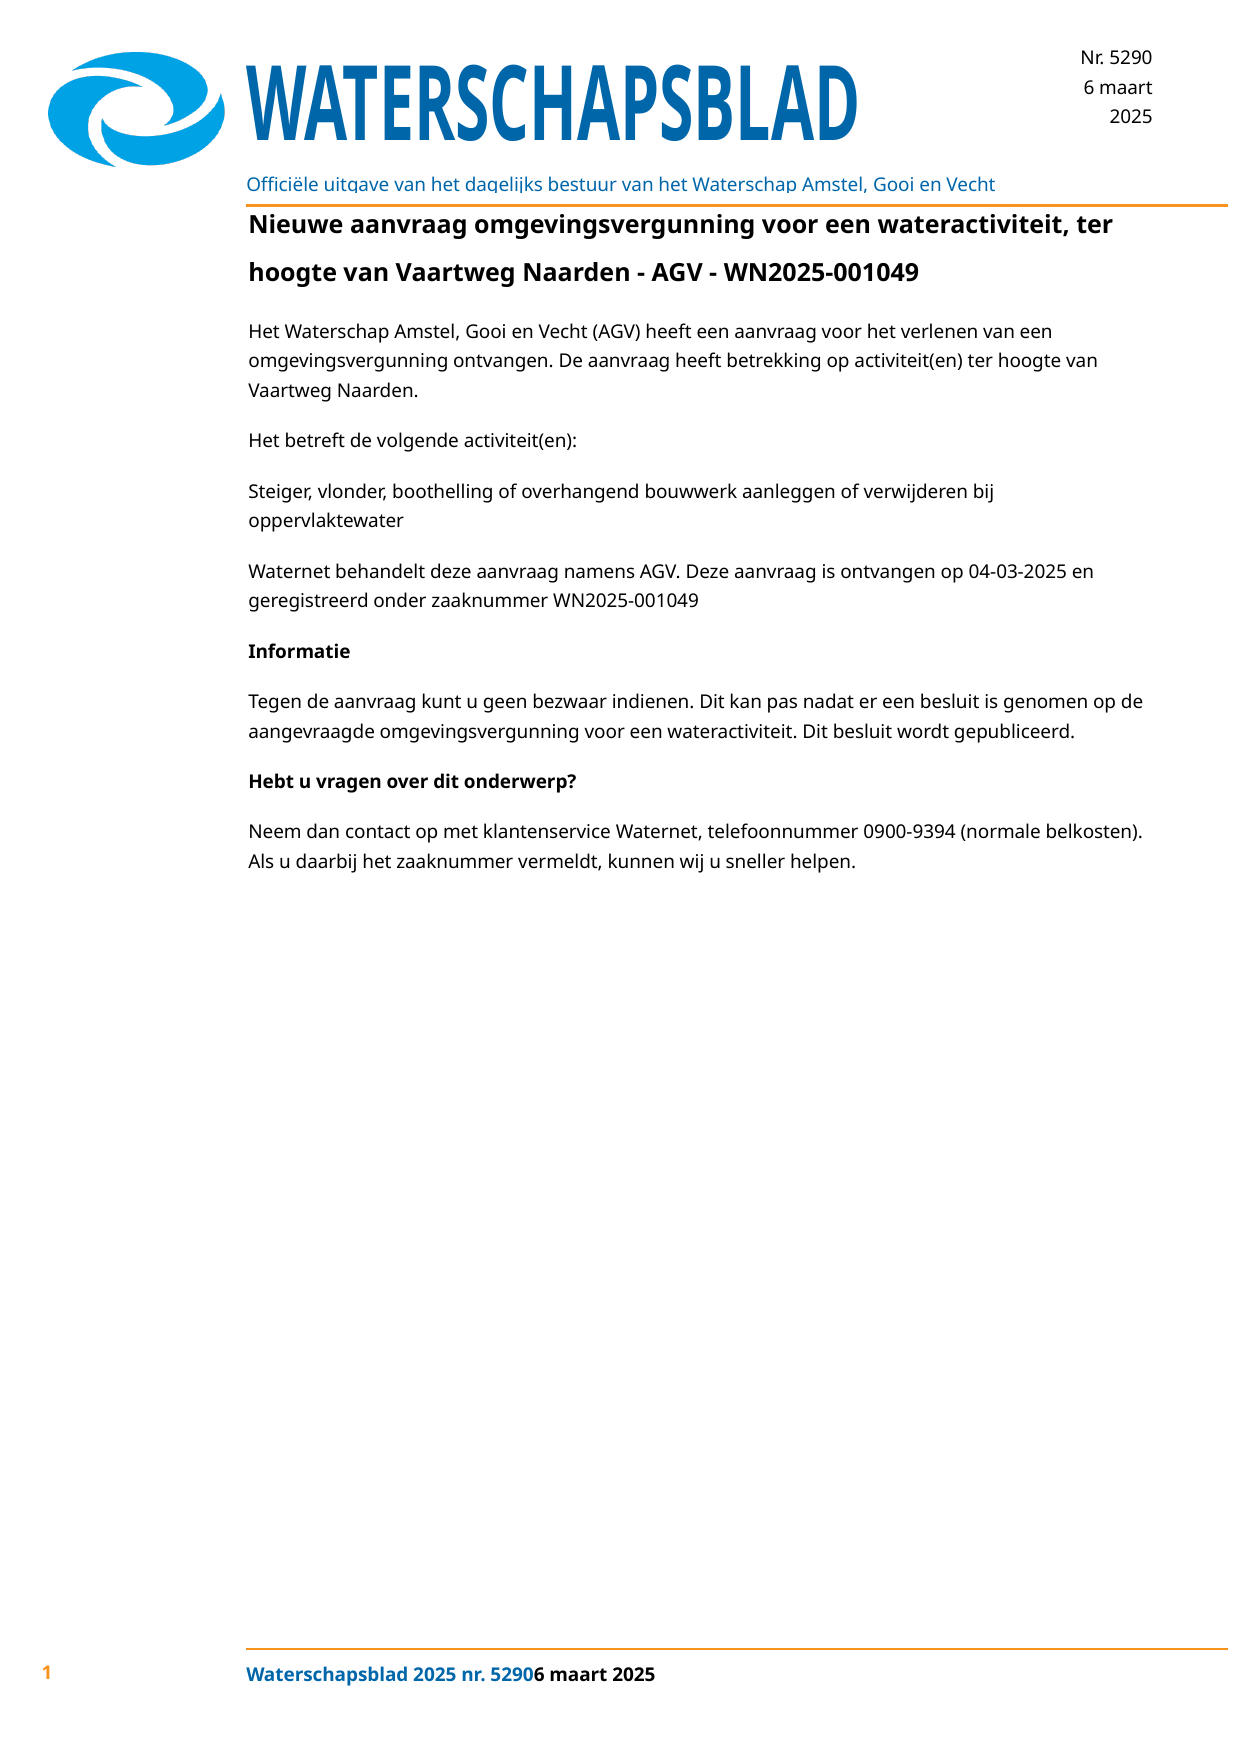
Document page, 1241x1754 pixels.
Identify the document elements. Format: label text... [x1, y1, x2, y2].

text Het Waterschap Amstel, Gooi en Vecht (AGV) heeft een aanvraag voor het verlenen van een omgevingsvergunning ontvangen. De aanvraag heeft betrekking op activiteit(en) ter hoogte van Vaartweg Naarden. [248, 318, 1152, 403]
text Neem dan contact op met klantenservice Waternet, telefoonnummer 0900-9394 (normale belkosten). Als u daarbij het zaaknummer vermeldt, kunnen wij u sneller helpen. [248, 819, 1152, 874]
text Nieuwe aanvraag omgevingsvergunning voor een wateractiviteit, ter hoogte van Vaartweg Naarden - AGV - WN2025-001049 [248, 207, 1152, 288]
text Informatie [248, 638, 1152, 664]
text Hebt u vragen over dit onderwerp? [248, 768, 1152, 794]
text Het betreft de volgende activiteit(en): [248, 427, 1152, 453]
text Steiger, vlonder, boothelling of overhangend bouwwerk aanleggen of verwijderen bij oppervlaktewater [248, 478, 1152, 533]
text Tegen de aanvraag kunt u geen bezwaar indienen. Dit kan pas nadat er een besluit is genomen op de aangevraagde omgevingsvergunning voor een wateractiviteit. Dit besluit wordt gepubliceerd. [248, 688, 1152, 744]
picture [41, 47, 231, 172]
text Waternet behandelt deze aanvraag namens AGV. Deze aanvraag is ontvangen op 04-03-2025 en geregistreerd onder zaaknummer WN2025-001049 [248, 558, 1152, 613]
